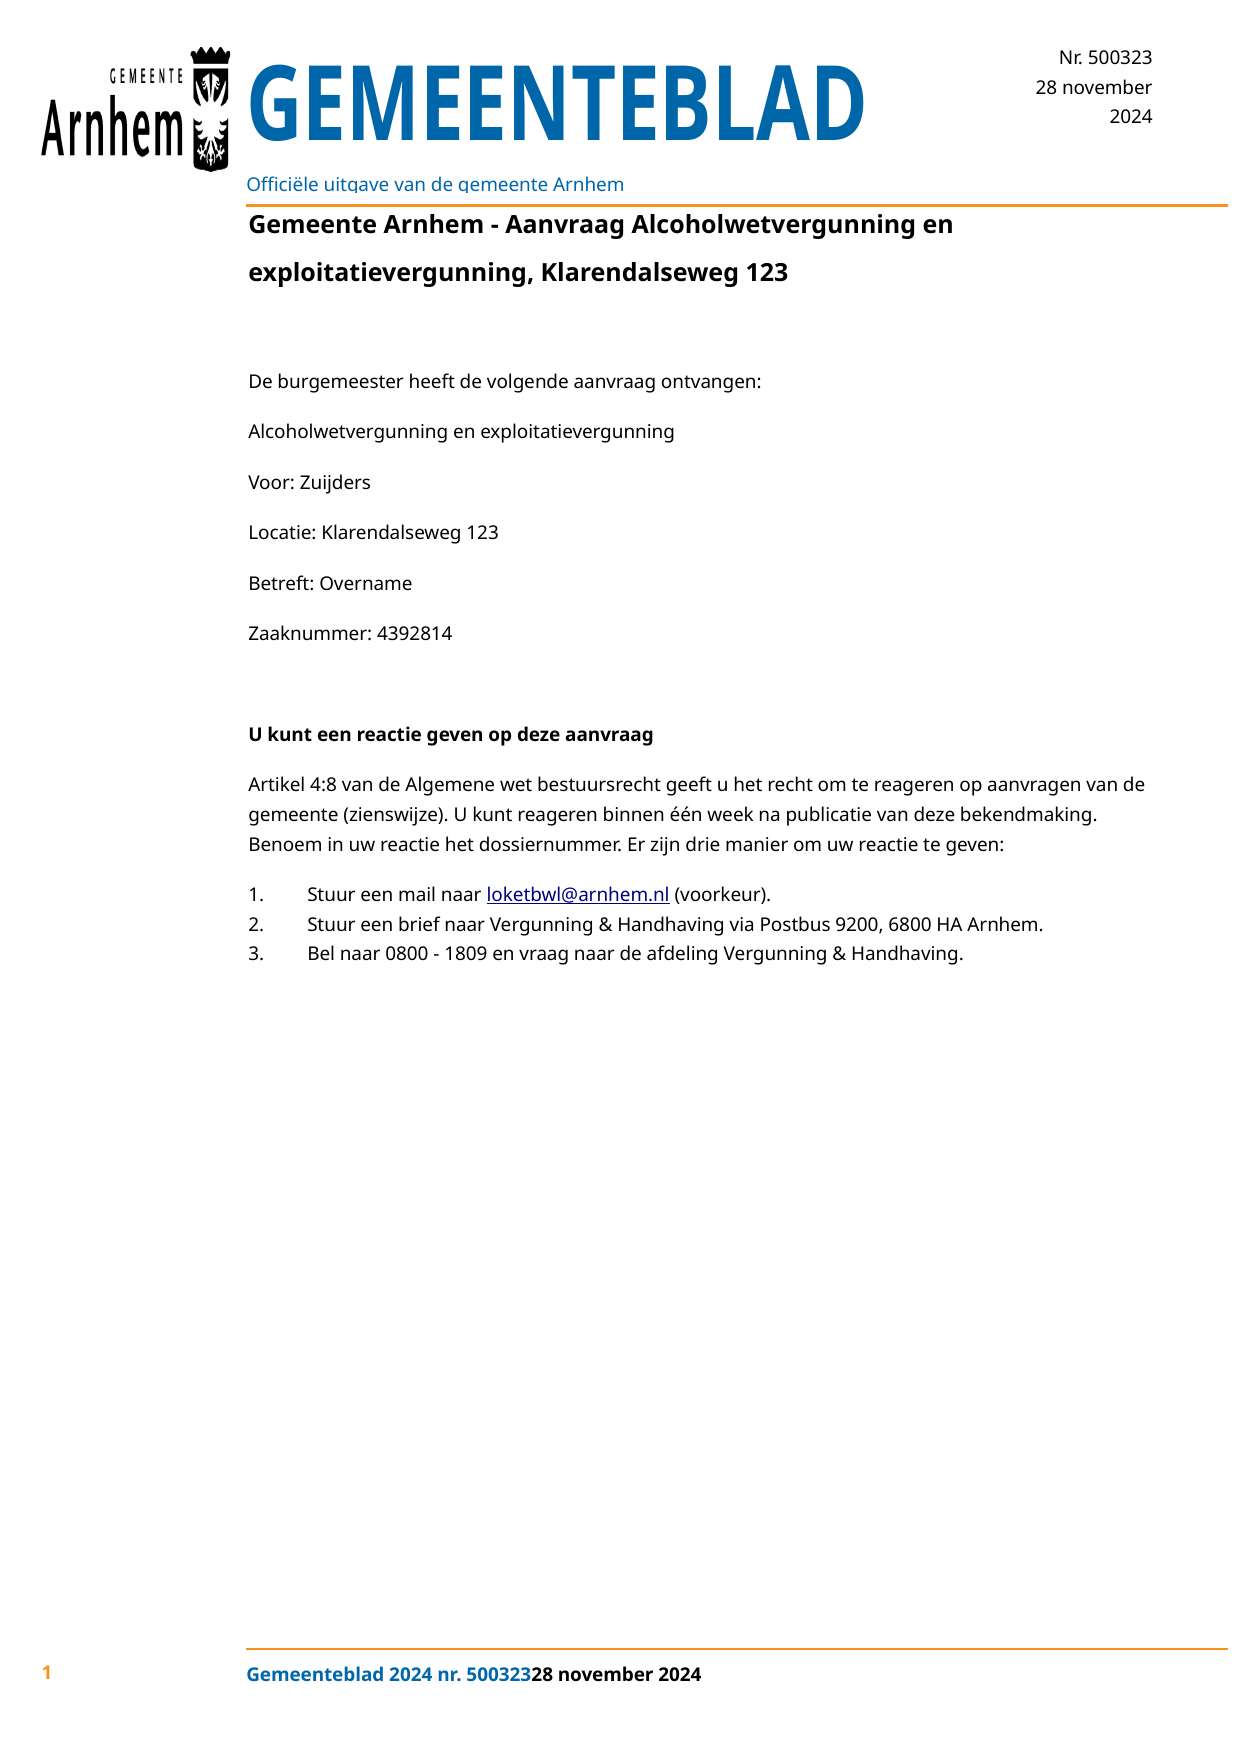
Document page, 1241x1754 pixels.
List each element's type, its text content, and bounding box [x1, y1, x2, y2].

text Artikel 4:8 van de Algemene wet bestuursrecht geeft u het recht om te reageren op aanvragen van de gemeente (zienswijze). U kunt reageren binnen één week na publicatie van deze bekendmaking. Benoem in uw reactie het dossiernummer. Er zijn drie manier om uw reactie te geven: [248, 772, 1152, 857]
text U kunt een reactie geven op deze aanvraag [248, 721, 1152, 747]
text Voor: Zuijders [248, 469, 1152, 495]
text Betreft: Overname [248, 570, 1152, 596]
text Gemeente Arnhem - Aanvraag Alcoholwetvergunning en exploitatievergunning, Klarendalseweg 123 [248, 207, 1152, 288]
list Stuur een mail naar loketbwl@arnhem.nl (voorkeur). [248, 881, 1152, 907]
text De burgemeester heeft de volgende aanvraag ontvangen: [248, 368, 1152, 394]
text Locatie: Klarendalseweg 123 [248, 519, 1152, 545]
picture [41, 47, 231, 172]
list Stuur een brief naar Vergunning & Handhaving via Postbus 9200, 6800 HA Arnhem. [248, 911, 1152, 937]
list Bel naar 0800 - 1809 en vraag naar de afdeling Vergunning & Handhaving. [248, 940, 1152, 966]
text Alcoholwetvergunning en exploitatievergunning [248, 419, 1152, 444]
text Zaaknummer: 4392814 [248, 620, 1152, 646]
